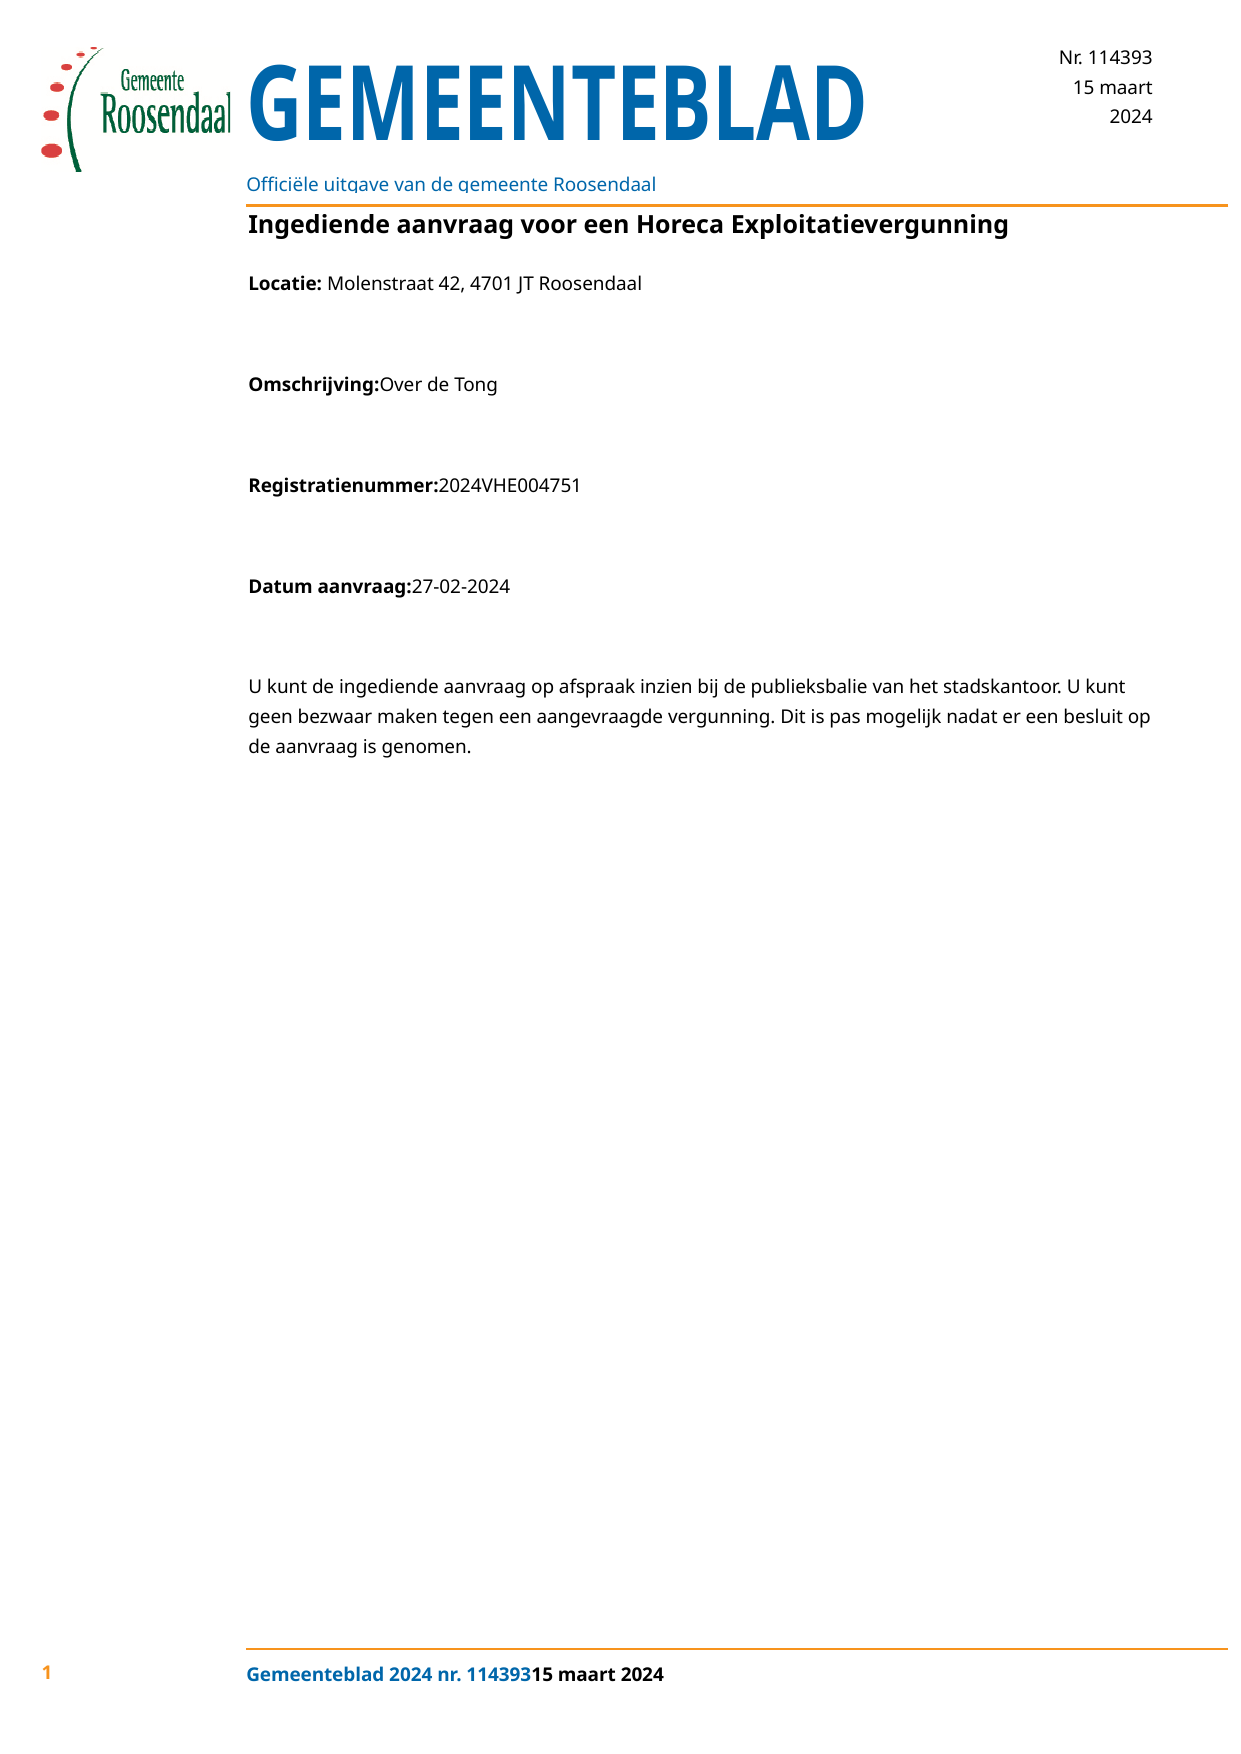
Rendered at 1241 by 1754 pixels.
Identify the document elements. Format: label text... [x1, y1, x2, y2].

text Omschrijving:Over de Tong [248, 371, 1152, 397]
text Registratienummer:2024VHE004751 [248, 472, 1152, 498]
text Datum aanvraag:27-02-2024 [248, 573, 1152, 598]
text Locatie: Molenstraat 42, 4701 JT Roosendaal [248, 270, 1152, 296]
picture [41, 47, 231, 172]
text U kunt de ingediende aanvraag op afspraak inzien bij de publieksbalie van het stadskantoor. U kunt geen bezwaar maken tegen een aangevraagde vergunning. Dit is pas mogelijk nadat er een besluit op de aanvraag is genomen. [248, 674, 1152, 758]
text Ingediende aanvraag voor een Horeca Exploitatievergunning [248, 207, 1152, 241]
